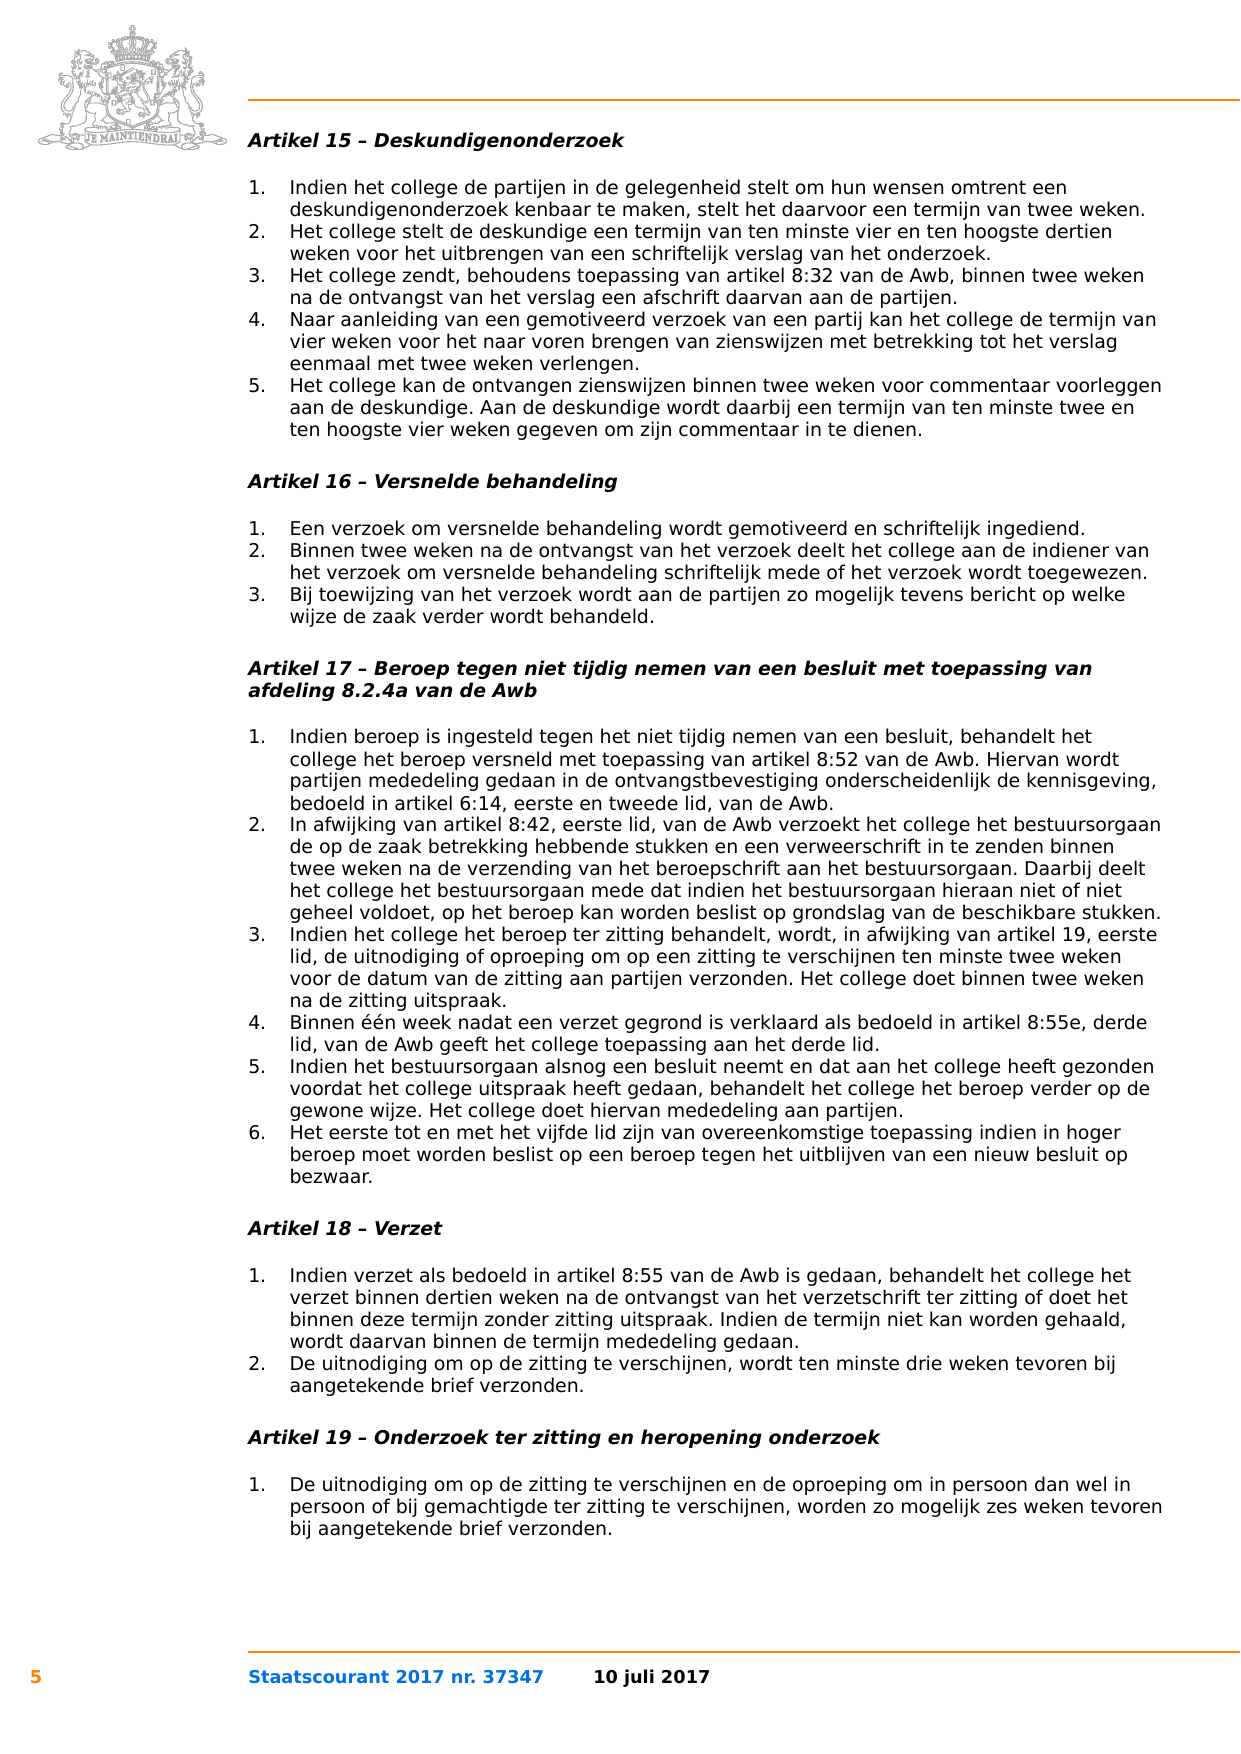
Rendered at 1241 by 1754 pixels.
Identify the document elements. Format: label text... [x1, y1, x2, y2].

text 4. Naar aanleiding van een gemotiveerd verzoek van een partij kan het college de termijn van vier weken voor het naar voren brengen van zienswijzen met betrekking tot het verslag eenmaal met twee weken verlengen. [248, 309, 1163, 375]
subtitle Artikel 17 – Beroep tegen niet tijdig nemen van een besluit met toepassing van afdeling 8.2.4a van de Awb [248, 657, 1163, 701]
subtitle Artikel 19 – Onderzoek ter zitting en heropening onderzoek [248, 1427, 1163, 1449]
picture [38, 25, 227, 150]
text 1. Een verzoek om versnelde behandeling wordt gemotiveerd en schriftelijk ingediend. [248, 518, 1163, 539]
text 4. Binnen één week nadat een verzet gegrond is verklaard als bedoeld in artikel 8:55e, derde lid, van de Awb geeft het college toepassing aan het derde lid. [248, 1012, 1163, 1056]
text 1. Indien verzet als bedoeld in artikel 8:55 van de Awb is gedaan, behandelt het college het verzet binnen dertien weken na de ontvangst van het verzetschrift ter zitting of doet het binnen deze termijn zonder zitting uitspraak. Indien de termijn niet kan worden gehaald, wordt daarvan binnen de termijn mededeling gedaan. [248, 1265, 1163, 1353]
text 2. De uitnodiging om op de zitting te verschijnen, wordt ten minste drie weken tevoren bij aangetekende brief verzonden. [248, 1353, 1163, 1397]
text 2. Binnen twee weken na de ontvangst van het verzoek deelt het college aan de indiener van het verzoek om versnelde behandeling schriftelijk mede of het verzoek wordt toegewezen. [248, 539, 1163, 583]
text 3. Het college zendt, behoudens toepassing van artikel 8:32 van de Awb, binnen twee weken na de ontvangst van het verslag een afschrift daarvan aan de partijen. [248, 265, 1163, 309]
text 1. Indien beroep is ingesteld tegen het niet tijdig nemen van een besluit, behandelt het college het beroep versneld met toepassing van artikel 8:52 van de Awb. Hiervan wordt partijen mededeling gedaan in de ontvangstbevestiging onderscheidenlijk de kennisgeving, bedoeld in artikel 6:14, eerste en tweede lid, van de Awb. [248, 726, 1163, 814]
text 1. Indien het college de partijen in de gelegenheid stelt om hun wensen omtrent een deskundigenonderzoek kenbaar te maken, stelt het daarvoor een termijn van twee weken. [248, 177, 1163, 221]
text 5. Indien het bestuursorgaan alsnog een besluit neemt en dat aan het college heeft gezonden voordat het college uitspraak heeft gedaan, behandelt het college het beroep verder op de gewone wijze. Het college doet hiervan mededeling aan partijen. [248, 1056, 1163, 1122]
subtitle Artikel 15 – Deskundigenonderzoek [248, 130, 1163, 152]
text 6. Het eerste tot en met het vijfde lid zijn van overeenkomstige toepassing indien in hoger beroep moet worden beslist op een beroep tegen het uitblijven van een nieuw besluit op bezwaar. [248, 1122, 1163, 1188]
text 5. Het college kan de ontvangen zienswijzen binnen twee weken voor commentaar voorleggen aan de deskundige. Aan de deskundige wordt daarbij een termijn van ten minste twee en ten hoogste vier weken gegeven om zijn commentaar in te dienen. [248, 375, 1163, 441]
subtitle Artikel 16 – Versnelde behandeling [248, 471, 1163, 493]
text 2. In afwijking van artikel 8:42, eerste lid, van de Awb verzoekt het college het bestuursorgaan de op de zaak betrekking hebbende stukken en een verweerschrift in te zenden binnen twee weken na de verzending van het beroepschrift aan het bestuursorgaan. Daarbij deelt het college het bestuursorgaan mede dat indien het bestuursorgaan hieraan niet of niet geheel voldoet, op het beroep kan worden beslist op grondslag van de beschikbare stukken. [248, 814, 1163, 924]
text 2. Het college stelt de deskundige een termijn van ten minste vier en ten hoogste dertien weken voor het uitbrengen van een schriftelijk verslag van het onderzoek. [248, 221, 1163, 265]
text 3. Indien het college het beroep ter zitting behandelt, wordt, in afwijking van artikel 19, eerste lid, de uitnodiging of oproeping om op een zitting te verschijnen ten minste twee weken voor de datum van de zitting aan partijen verzonden. Het college doet binnen twee weken na de zitting uitspraak. [248, 924, 1163, 1012]
subtitle Artikel 18 – Verzet [248, 1218, 1163, 1240]
text 1. De uitnodiging om op de zitting te verschijnen en de oproeping om in persoon dan wel in persoon of bij gemachtigde ter zitting te verschijnen, worden zo mogelijk zes weken tevoren bij aangetekende brief verzonden. [248, 1474, 1163, 1540]
text 3. Bij toewijzing van het verzoek wordt aan de partijen zo mogelijk tevens bericht op welke wijze de zaak verder wordt behandeld. [248, 583, 1163, 627]
